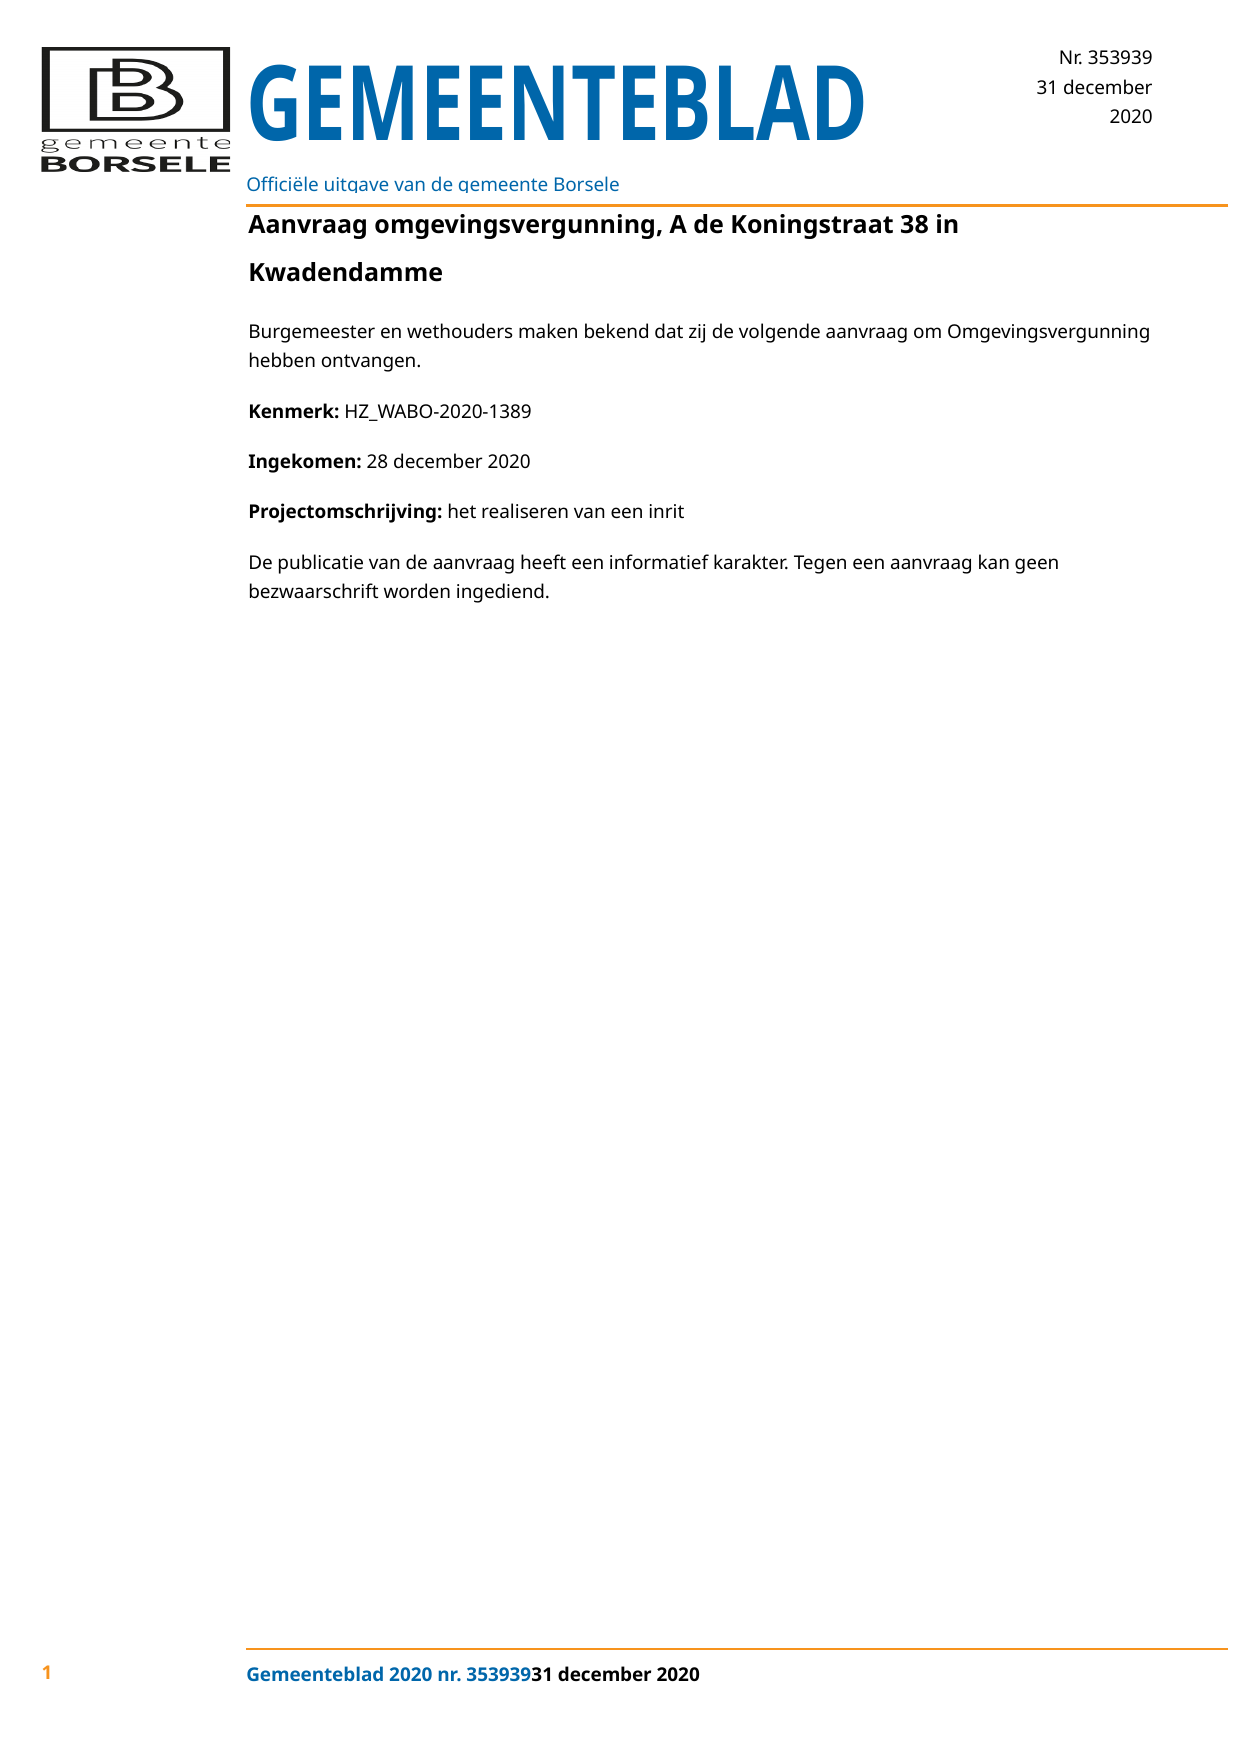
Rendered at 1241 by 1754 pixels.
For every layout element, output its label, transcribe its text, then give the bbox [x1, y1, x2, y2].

text De publicatie van de aanvraag heeft een informatief karakter. Tegen een aanvraag kan geen bezwaarschrift worden ingediend. [248, 549, 1152, 604]
text Ingekomen: 28 december 2020 [248, 448, 1152, 474]
text Kenmerk: HZ_WABO-2020-1389 [248, 398, 1152, 424]
text Projectomschrijving: het realiseren van een inrit [248, 499, 1152, 524]
text Aanvraag omgevingsvergunning, A de Koningstraat 38 in Kwadendamme [248, 207, 1152, 288]
text Burgemeester en wethouders maken bekend dat zij de volgende aanvraag om Omgevingsvergunning hebben ontvangen. [248, 318, 1152, 373]
picture [41, 47, 231, 172]
